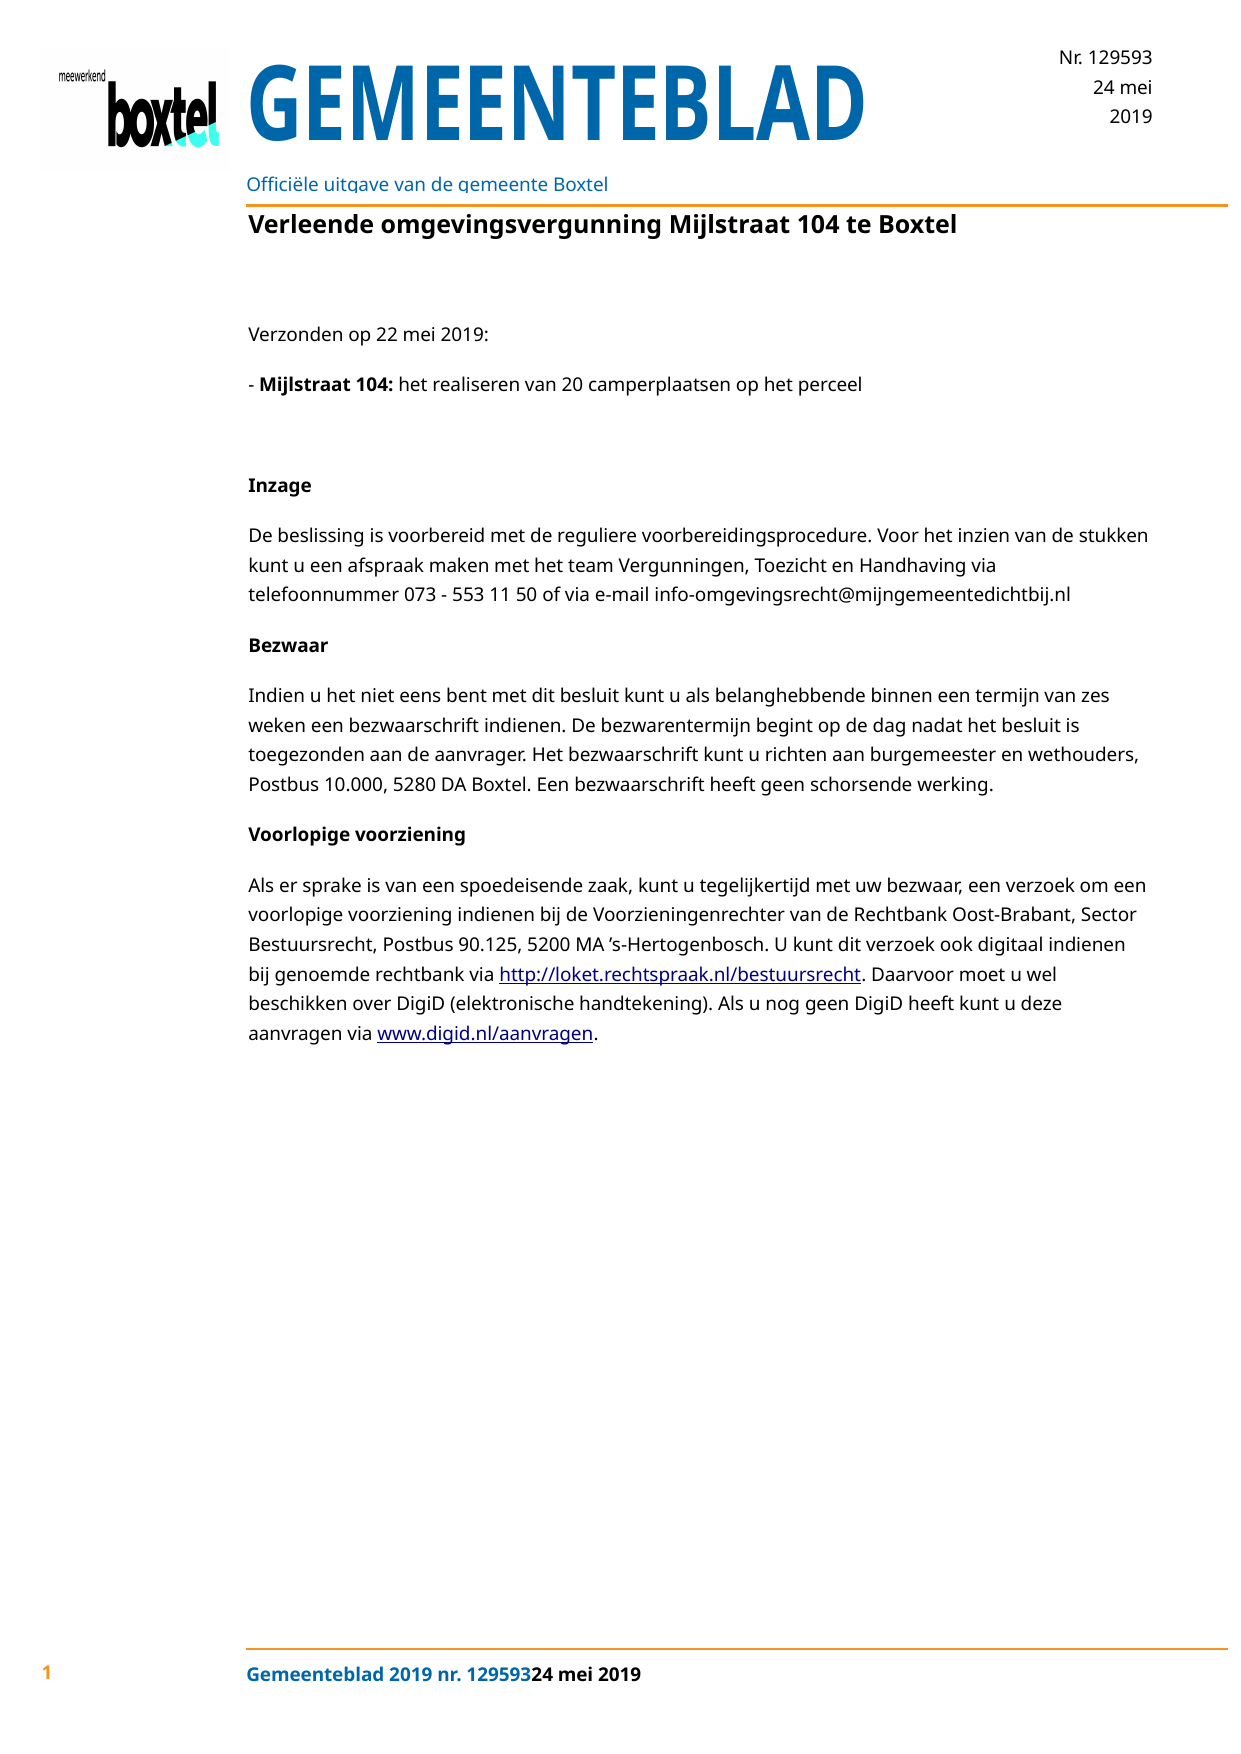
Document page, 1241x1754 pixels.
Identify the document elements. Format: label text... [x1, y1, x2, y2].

text Verleende omgevingsvergunning Mijlstraat 104 te Boxtel [248, 207, 1152, 241]
text Indien u het niet eens bent met dit besluit kunt u als belanghebbende binnen een termijn van zes weken een bezwaarschrift indienen. De bezwarentermijn begint op de dag nadat het besluit is toegezonden aan de aanvrager. Het bezwaarschrift kunt u richten aan burgemeester en wethouders, Postbus 10.000, 5280 DA Boxtel. Een bezwaarschrift heeft geen schorsende werking. [248, 682, 1152, 797]
text De beslissing is voorbereid met de reguliere voorbereidingsprocedure. Voor het inzien van de stukken kunt u een afspraak maken met het team Vergunningen, Toezicht en Handhaving via telefoonnummer 073 - 553 11 50 of via e-mail info-omgevingsrecht@mijngemeentedichtbij.nl [248, 522, 1152, 607]
text Verzonden op 22 mei 2019: [248, 321, 1152, 346]
text - Mijlstraat 104: het realiseren van 20 camperplaatsen op het perceel [248, 371, 1152, 397]
picture [41, 47, 231, 172]
text Voorlopige voorziening [248, 822, 1152, 847]
text Bezwaar [248, 632, 1152, 658]
text Als er sprake is van een spoedeisende zaak, kunt u tegelijkertijd met uw bezwaar, een verzoek om een voorlopige voorziening indienen bij de Voorzieningenrechter van de Rechtbank Oost-Brabant, Sector Bestuursrecht, Postbus 90.125, 5200 MA ’s-Hertogenbosch. U kunt dit verzoek ook digitaal indienen bij genoemde rechtbank via http://loket.rechtspraak.nl/bestuursrecht. Daarvoor moet u wel beschikken over DigiD (elektronische handtekening). Als u nog geen DigiD heeft kunt u deze aanvragen via www.digid.nl/aanvragen. [248, 872, 1152, 1046]
text Inzage [248, 472, 1152, 498]
